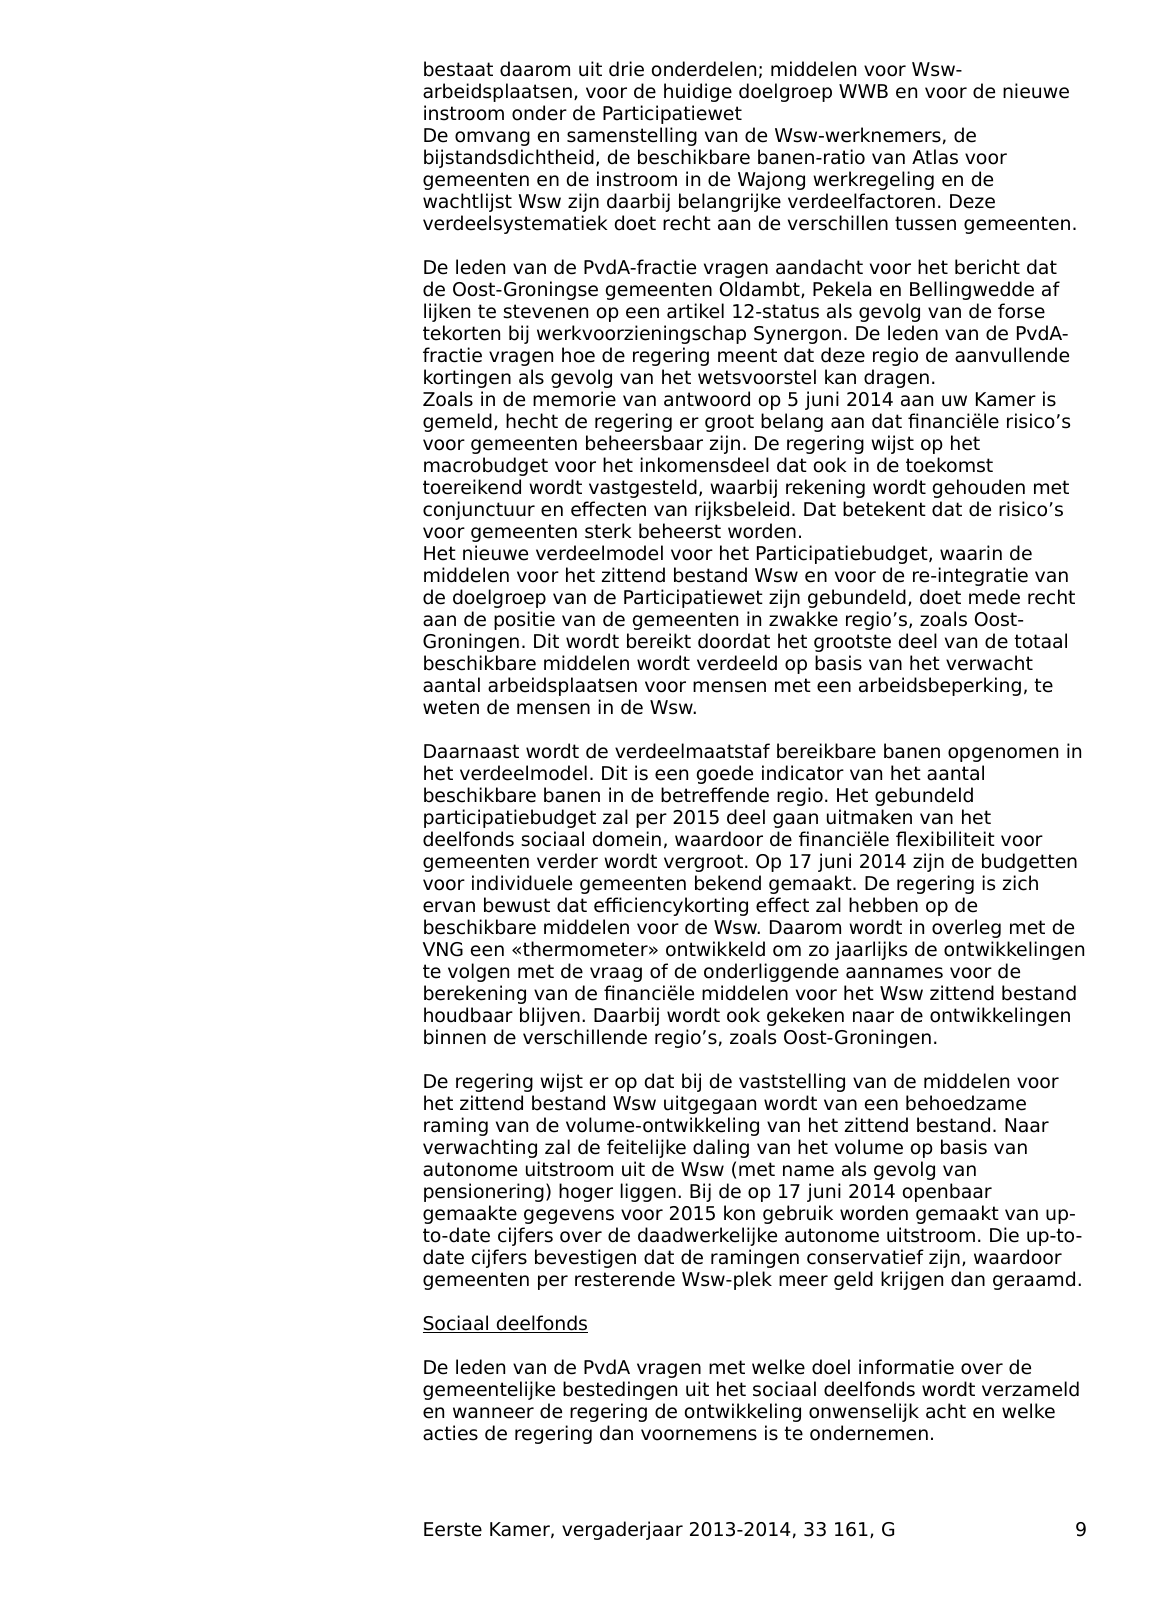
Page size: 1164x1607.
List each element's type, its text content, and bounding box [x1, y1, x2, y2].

text Daarnaast wordt de verdeelmaatstaf bereikbare banen opgenomen in het verdeelmodel. Dit is een goede indicator van het aantal beschikbare banen in de betreffende regio. Het gebundeld participatiebudget zal per 2015 deel gaan uitmaken van het deelfonds sociaal domein, waardoor de financiële flexibiliteit voor gemeenten verder wordt vergroot. Op 17 juni 2014 zijn de budgetten voor individuele gemeenten bekend gemaakt. De regering is zich ervan bewust dat efficiencykorting effect zal hebben op de beschikbare middelen voor de Wsw. Daarom wordt in overleg met de VNG een «thermometer» ontwikkeld om zo jaarlijks de ontwikkelingen te volgen met de vraag of de onderliggende aannames voor de berekening van de financiële middelen voor het Wsw zittend bestand houdbaar blijven. Daarbij wordt ook gekeken naar de ontwikkelingen binnen de verschillende regio’s, zoals Oost-Groningen. [422, 741, 1087, 1048]
text Zoals in de memorie van antwoord op 5 juni 2014 aan uw Kamer is gemeld, hecht de regering er groot belang aan dat financiële risico’s voor gemeenten beheersbaar zijn. De regering wijst op het macrobudget voor het inkomensdeel dat ook in de toekomst toereikend wordt vastgesteld, waarbij rekening wordt gehouden met conjunctuur en effecten van rijksbeleid. Dat betekent dat de risico’s voor gemeenten sterk beheerst worden. [422, 389, 1087, 543]
text De leden van de PvdA vragen met welke doel informatie over de gemeentelijke bestedingen uit het sociaal deelfonds wordt verzameld en wanneer de regering de ontwikkeling onwenselijk acht en welke acties de regering dan voornemens is te ondernemen. [422, 1357, 1087, 1445]
text De omvang en samenstelling van de Wsw-werknemers, de bijstandsdichtheid, de beschikbare banen-ratio van Atlas voor gemeenten en de instroom in de Wajong werkregeling en de wachtlijst Wsw zijn daarbij belangrijke verdeelfactoren. Deze verdeelsystematiek doet recht aan de verschillen tussen gemeenten. [422, 125, 1087, 235]
subtitle Sociaal deelfonds [422, 1313, 1087, 1335]
text De regering wijst er op dat bij de vaststelling van de middelen voor het zittend bestand Wsw uitgegaan wordt van een behoedzame raming van de volume-ontwikkeling van het zittend bestand. Naar verwachting zal de feitelijke daling van het volume op basis van autonome uitstroom uit de Wsw (met name als gevolg van pensionering) hoger liggen. Bij de op 17 juni 2014 openbaar gemaakte gegevens voor 2015 kon gebruik worden gemaakt van up-to-date cijfers over de daadwerkelijke autonome uitstroom. Die up-to-date cijfers bevestigen dat de ramingen conservatief zijn, waardoor gemeenten per resterende Wsw-plek meer geld krijgen dan geraamd. [422, 1071, 1087, 1291]
text bestaat daarom uit drie onderdelen; middelen voor Wsw-arbeidsplaatsen, voor de huidige doelgroep WWB en voor de nieuwe instroom onder de Participatiewet [422, 59, 1087, 125]
text Het nieuwe verdeelmodel voor het Participatiebudget, waarin de middelen voor het zittend bestand Wsw en voor de re-integratie van de doelgroep van de Participatiewet zijn gebundeld, doet mede recht aan de positie van de gemeenten in zwakke regio’s, zoals Oost-Groningen. Dit wordt bereikt doordat het grootste deel van de totaal beschikbare middelen wordt verdeeld op basis van het verwacht aantal arbeidsplaatsen voor mensen met een arbeidsbeperking, te weten de mensen in de Wsw. [422, 543, 1087, 719]
text De leden van de PvdA-fractie vragen aandacht voor het bericht dat de Oost-Groningse gemeenten Oldambt, Pekela en Bellingwedde af lijken te stevenen op een artikel 12-status als gevolg van de forse tekorten bij werkvoorzieningschap Synergon. De leden van de PvdA-fractie vragen hoe de regering meent dat deze regio de aanvullende kortingen als gevolg van het wetsvoorstel kan dragen. [422, 257, 1087, 389]
